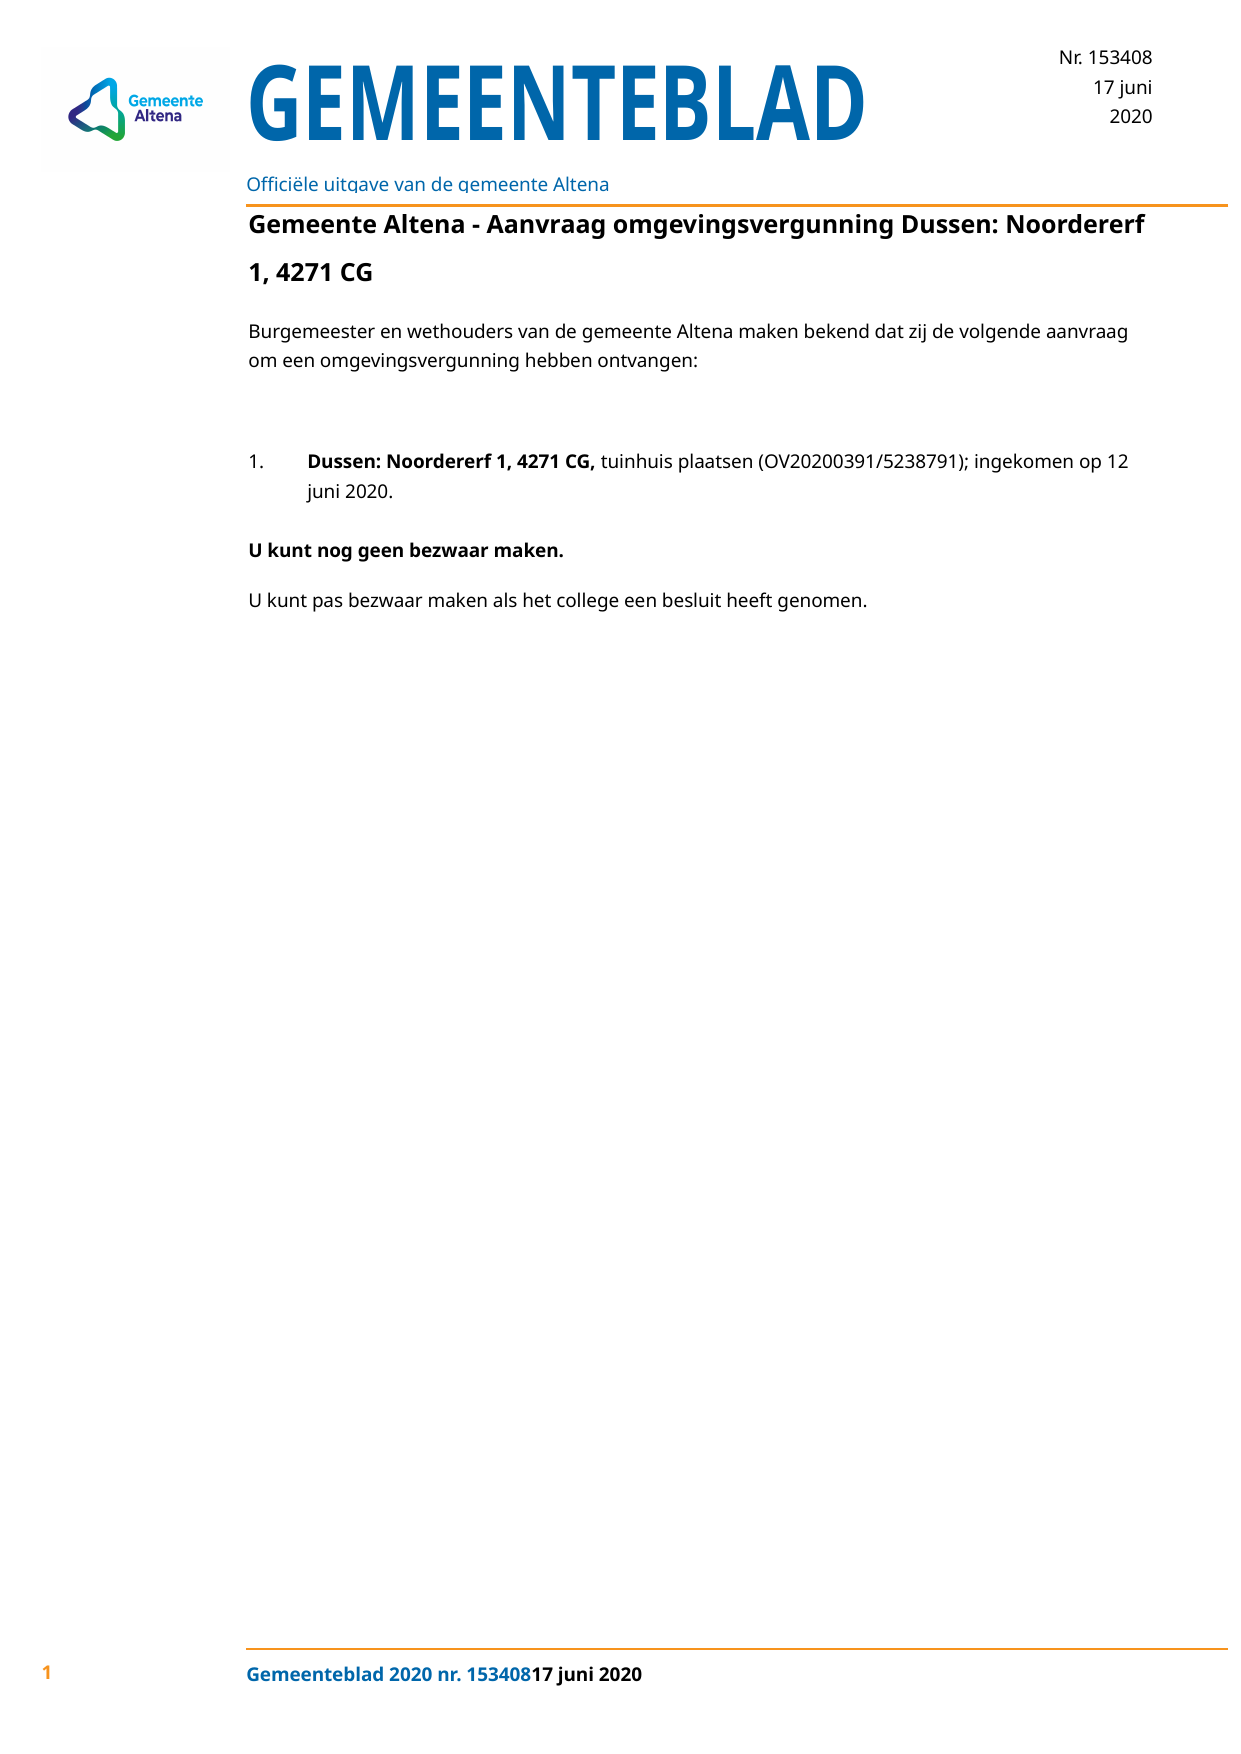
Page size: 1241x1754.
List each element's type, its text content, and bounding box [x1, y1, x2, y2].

text U kunt pas bezwaar maken als het college een besluit heeft genomen. [248, 587, 1152, 613]
picture [41, 47, 231, 172]
text Burgemeester en wethouders van de gemeente Altena maken bekend dat zij de volgende aanvraag om een omgevingsvergunning hebben ontvangen: [248, 318, 1152, 373]
text U kunt nog geen bezwaar maken. [248, 537, 1152, 563]
list Dussen: Noordererf 1, 4271 CG, tuinhuis plaatsen (OV20200391/5238791); ingekomen op 12 juni 2020. [248, 448, 1152, 504]
text Gemeente Altena - Aanvraag omgevingsvergunning Dussen: Noordererf 1, 4271 CG [248, 207, 1152, 288]
